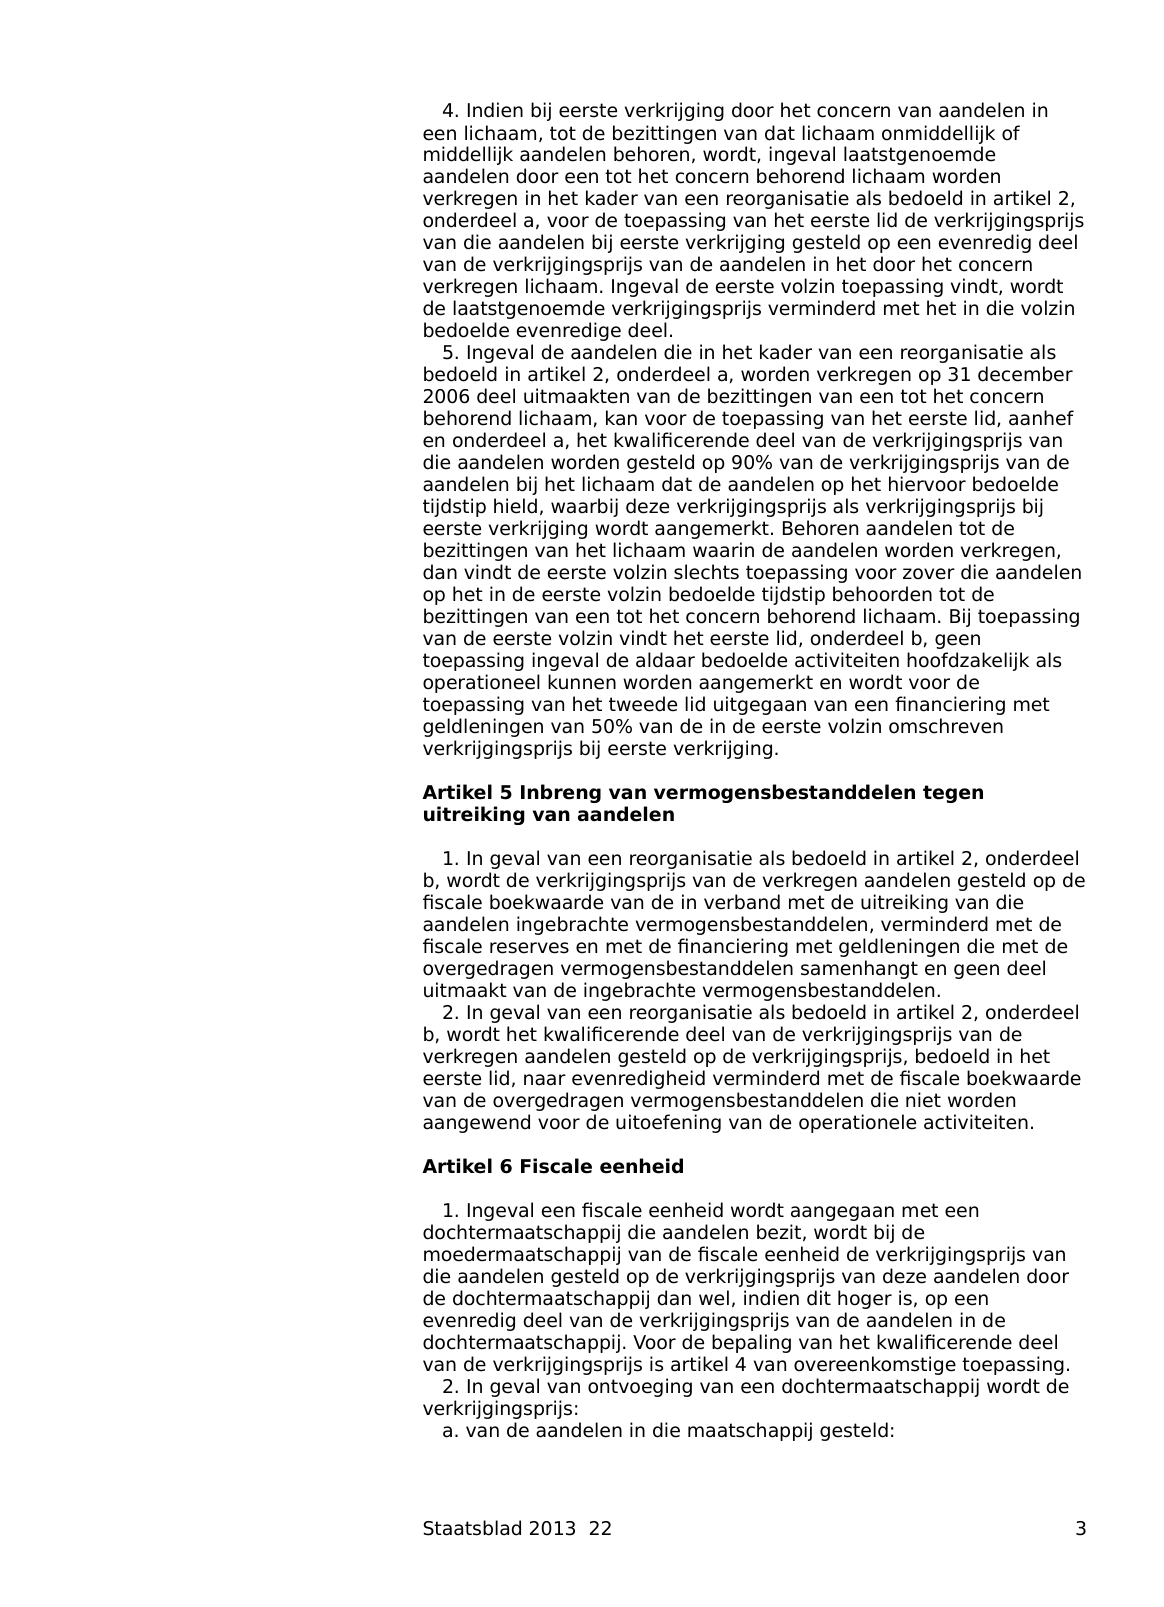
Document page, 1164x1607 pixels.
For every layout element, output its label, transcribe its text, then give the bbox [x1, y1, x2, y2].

text 1. Ingeval een fiscale eenheid wordt aangegaan met een dochtermaatschappij die aandelen bezit, wordt bij de moedermaatschappij van de fiscale eenheid de verkrijgingsprijs van die aandelen gesteld op de verkrijgingsprijs van deze aandelen door de dochtermaatschappij dan wel, indien dit hoger is, op een evenredig deel van de verkrijgingsprijs van de aandelen in de dochtermaatschappij. Voor de bepaling van het kwalificerende deel van de verkrijgingsprijs is artikel 4 van overeenkomstige toepassing. [422, 1200, 1087, 1376]
text 4. Indien bij eerste verkrijging door het concern van aandelen in een lichaam, tot de bezittingen van dat lichaam onmiddellijk of middellijk aandelen behoren, wordt, ingeval laatstgenoemde aandelen door een tot het concern behorend lichaam worden verkregen in het kader van een reorganisatie als bedoeld in artikel 2, onderdeel a, voor de toepassing van het eerste lid de verkrijgingsprijs van die aandelen bij eerste verkrijging gesteld op een evenredig deel van de verkrijgingsprijs van de aandelen in het door het concern verkregen lichaam. Ingeval de eerste volzin toepassing vindt, wordt de laatstgenoemde verkrijgingsprijs verminderd met het in die volzin bedoelde evenredige deel. [422, 100, 1087, 342]
text 2. In geval van ontvoeging van een dochtermaatschappij wordt de verkrijgingsprijs: [422, 1376, 1087, 1420]
text a. van de aandelen in die maatschappij gesteld: [422, 1420, 1087, 1442]
text 1. In geval van een reorganisatie als bedoeld in artikel 2, onderdeel b, wordt de verkrijgingsprijs van de verkregen aandelen gesteld op de fiscale boekwaarde van de in verband met de uitreiking van die aandelen ingebrachte vermogensbestanddelen, verminderd met de fiscale reserves en met de financiering met geldleningen die met de overgedragen vermogensbestanddelen samenhangt en geen deel uitmaakt van de ingebrachte vermogensbestanddelen. [422, 848, 1087, 1002]
text 5. Ingeval de aandelen die in het kader van een reorganisatie als bedoeld in artikel 2, onderdeel a, worden verkregen op 31 december 2006 deel uitmaakten van de bezittingen van een tot het concern behorend lichaam, kan voor de toepassing van het eerste lid, aanhef en onderdeel a, het kwalificerende deel van de verkrijgingsprijs van die aandelen worden gesteld op 90% van de verkrijgingsprijs van de aandelen bij het lichaam dat de aandelen op het hiervoor bedoelde tijdstip hield, waarbij deze verkrijgingsprijs als verkrijgingsprijs bij eerste verkrijging wordt aangemerkt. Behoren aandelen tot de bezittingen van het lichaam waarin de aandelen worden verkregen, dan vindt de eerste volzin slechts toepassing voor zover die aandelen op het in de eerste volzin bedoelde tijdstip behoorden tot de bezittingen van een tot het concern behorend lichaam. Bij toepassing van de eerste volzin vindt het eerste lid, onderdeel b, geen toepassing ingeval de aldaar bedoelde activiteiten hoofdzakelijk als operationeel kunnen worden aangemerkt en wordt voor de toepassing van het tweede lid uitgegaan van een financiering met geldleningen van 50% van de in de eerste volzin omschreven verkrijgingsprijs bij eerste verkrijging. [422, 342, 1087, 760]
subtitle Artikel 6 Fiscale eenheid [422, 1156, 1087, 1178]
text 2. In geval van een reorganisatie als bedoeld in artikel 2, onderdeel b, wordt het kwalificerende deel van de verkrijgingsprijs van de verkregen aandelen gesteld op de verkrijgingsprijs, bedoeld in het eerste lid, naar evenredigheid verminderd met de fiscale boekwaarde van de overgedragen vermogensbestanddelen die niet worden aangewend voor de uitoefening van de operationele activiteiten. [422, 1002, 1087, 1134]
subtitle Artikel 5 Inbreng van vermogensbestanddelen tegen uitreiking van aandelen [422, 782, 1087, 826]
